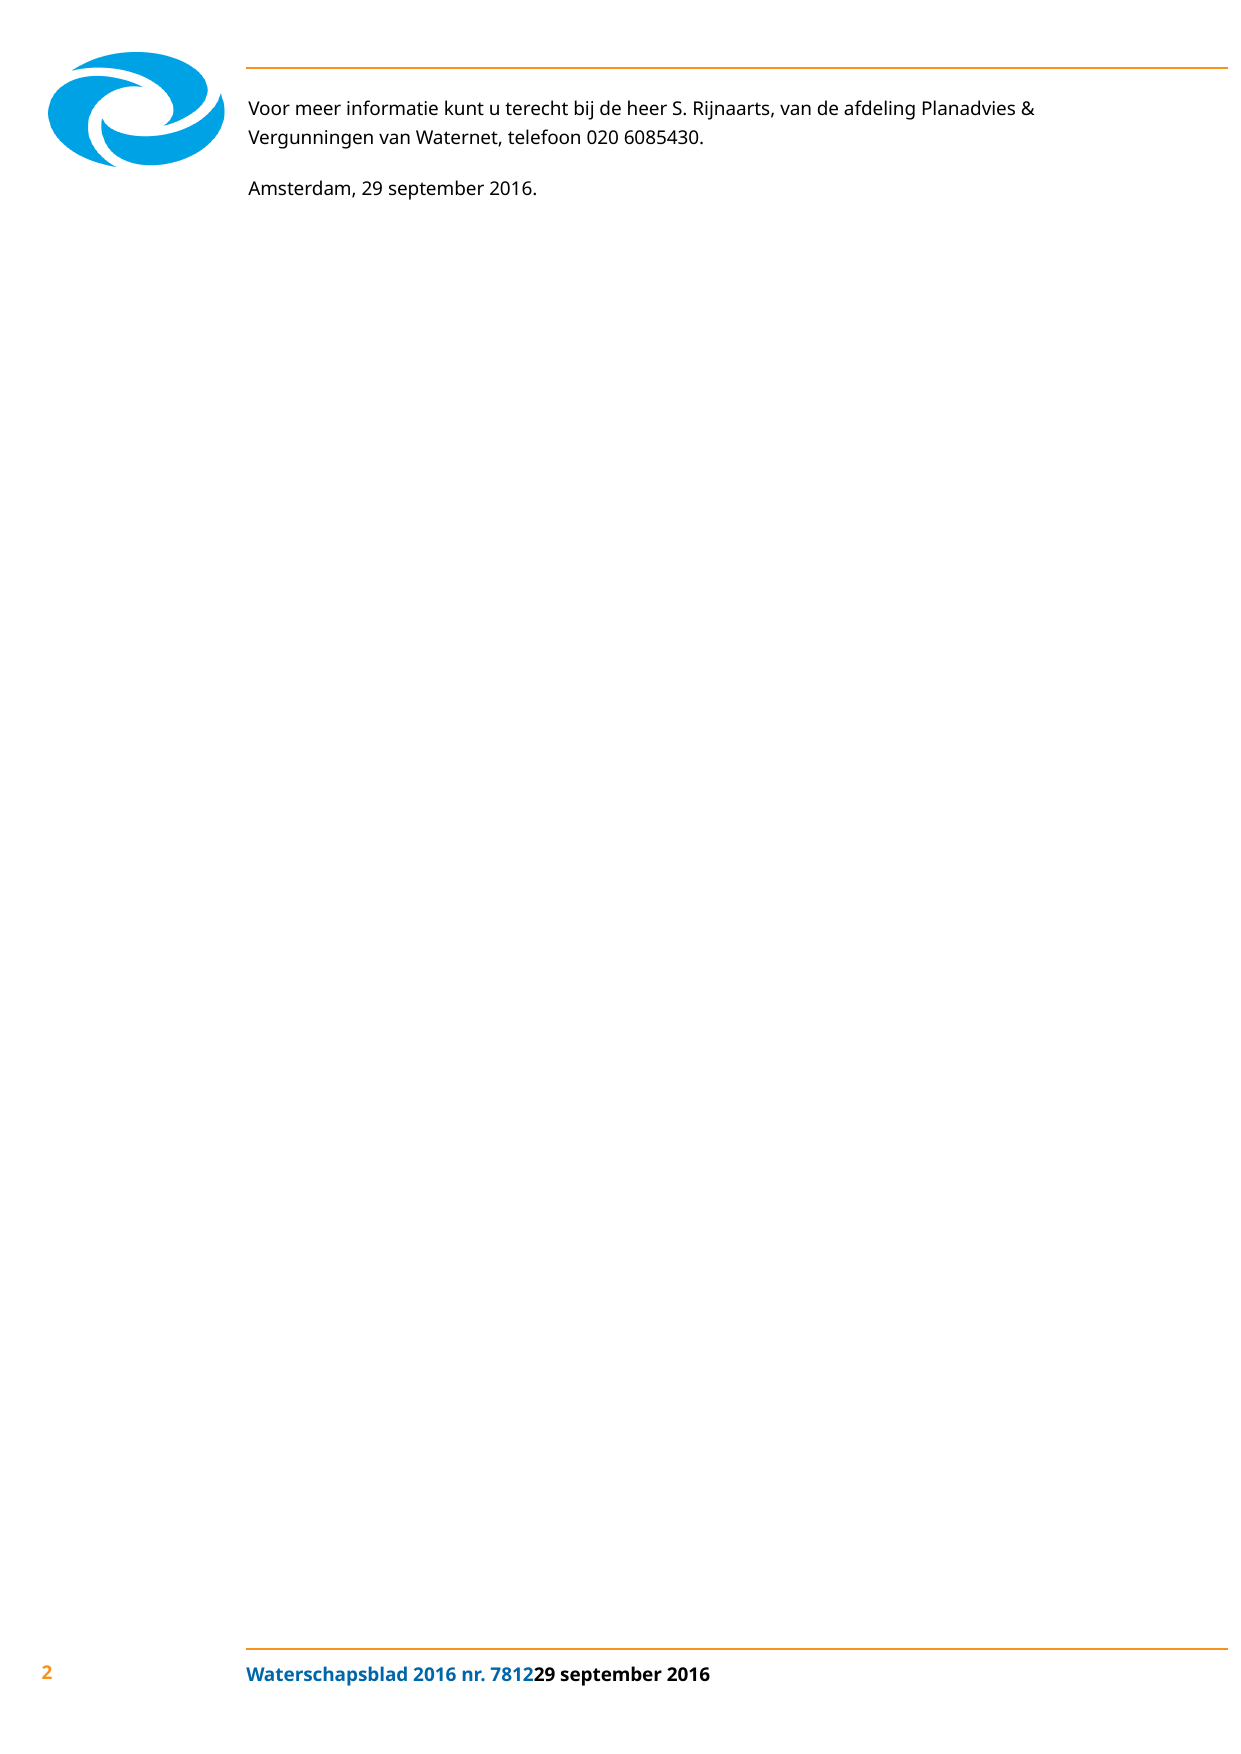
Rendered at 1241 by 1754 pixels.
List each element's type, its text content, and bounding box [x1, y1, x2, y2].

picture [41, 47, 231, 172]
text Voor meer informatie kunt u terecht bij de heer S. Rijnaarts, van de afdeling Planadvies & Vergunningen van Waternet, telefoon 020 6085430. [248, 95, 1152, 150]
text Amsterdam, 29 september 2016. [248, 175, 1152, 201]
